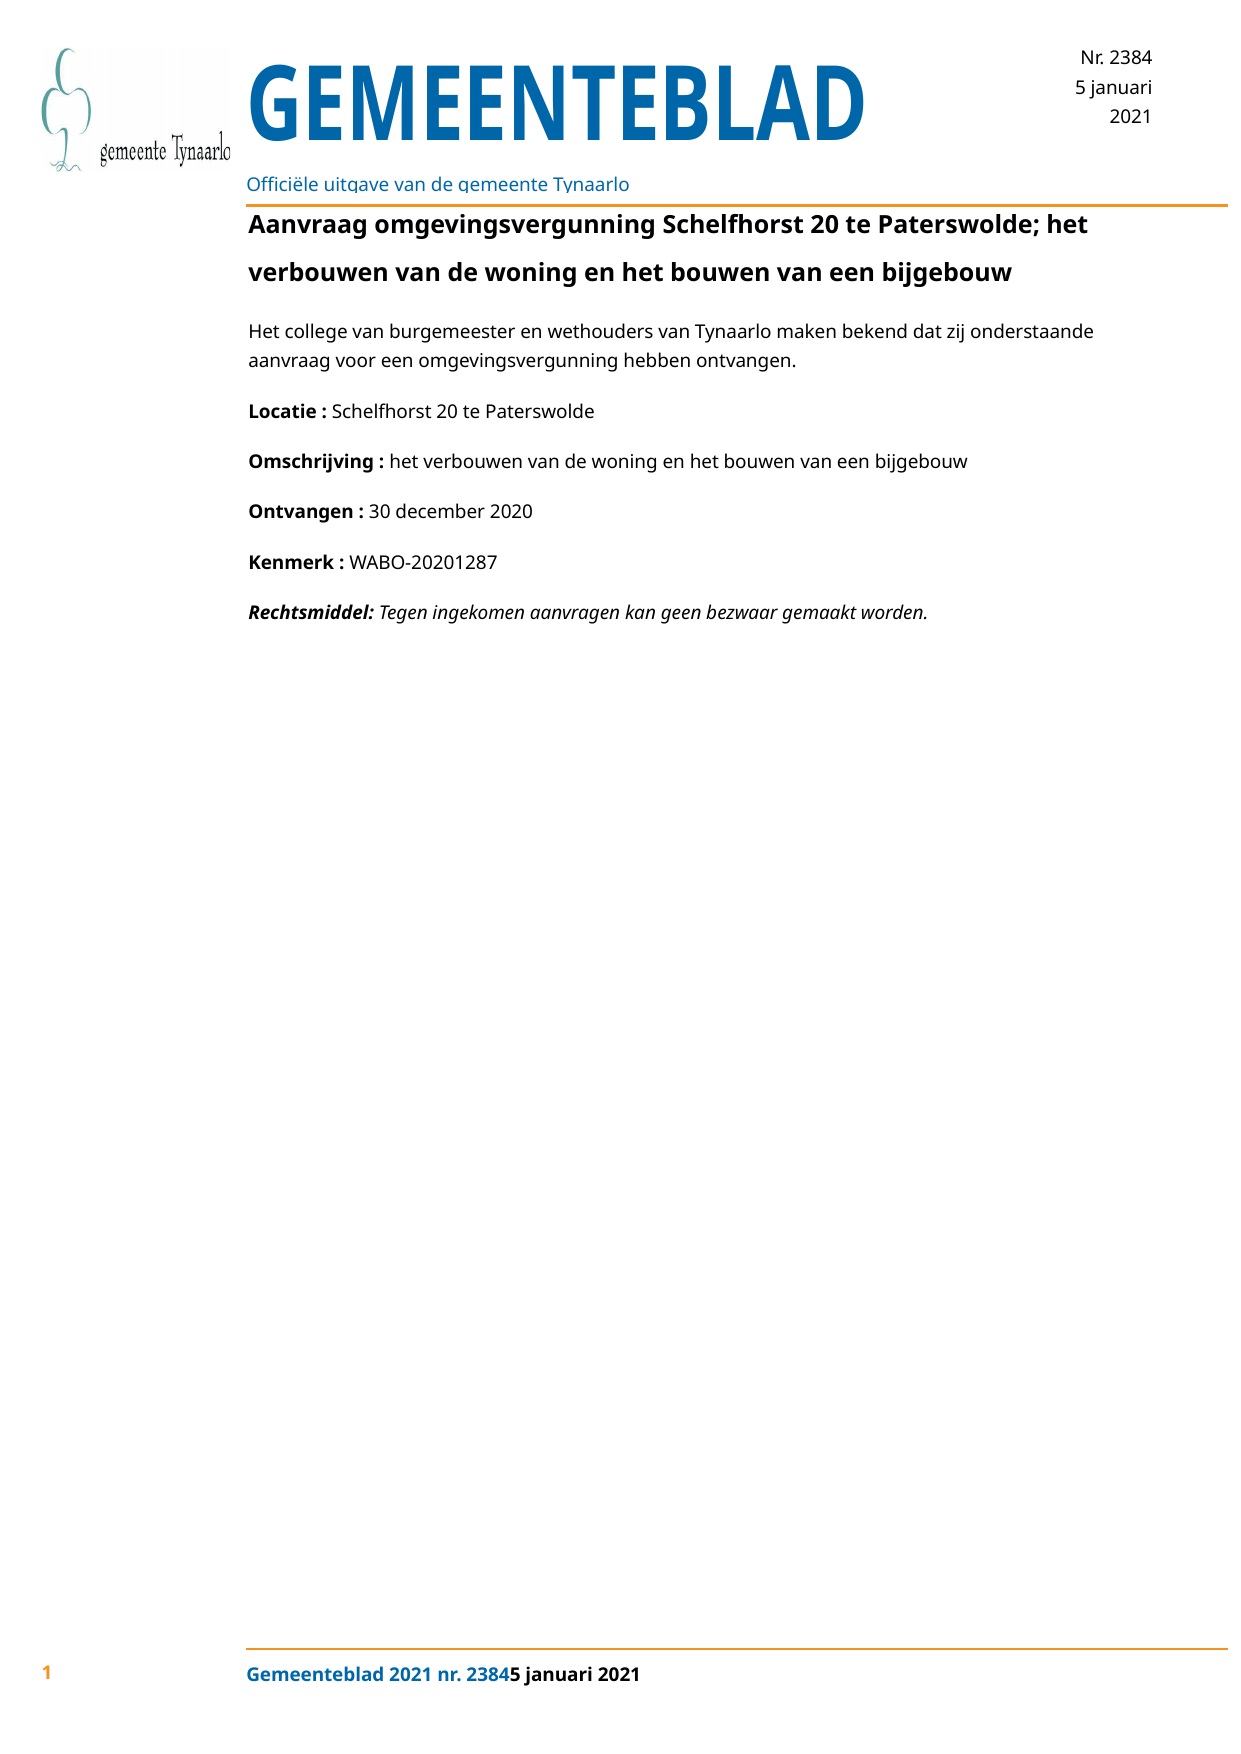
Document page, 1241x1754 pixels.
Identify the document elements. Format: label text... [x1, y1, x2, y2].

text Kenmerk : WABO-20201287 [248, 549, 1152, 575]
text Locatie : Schelfhorst 20 te Paterswolde [248, 398, 1152, 424]
picture [41, 47, 231, 172]
text Rechtsmiddel: Tegen ingekomen aanvragen kan geen bezwaar gemaakt worden. [248, 599, 1152, 625]
text Aanvraag omgevingsvergunning Schelfhorst 20 te Paterswolde; het verbouwen van de woning en het bouwen van een bijgebouw [248, 207, 1152, 288]
text Het college van burgemeester en wethouders van Tynaarlo maken bekend dat zij onderstaande aanvraag voor een omgevingsvergunning hebben ontvangen. [248, 318, 1152, 373]
text Omschrijving : het verbouwen van de woning en het bouwen van een bijgebouw [248, 448, 1152, 474]
text Ontvangen : 30 december 2020 [248, 499, 1152, 524]
